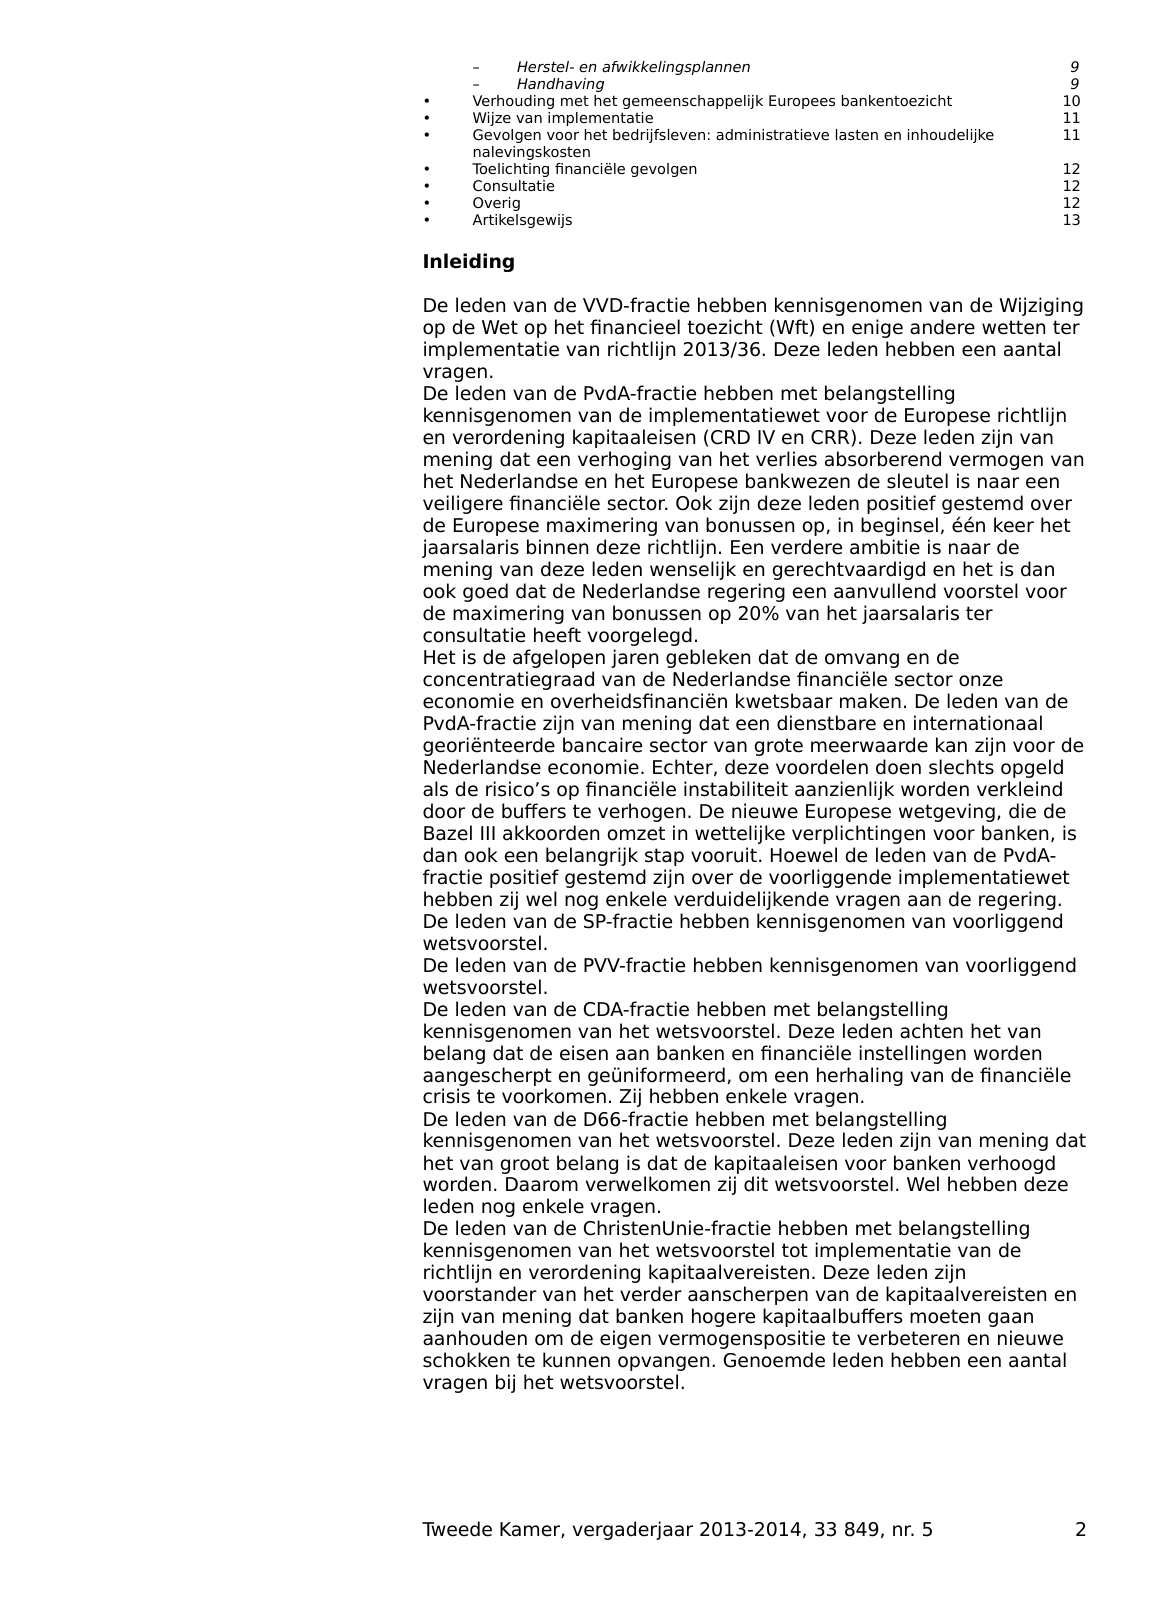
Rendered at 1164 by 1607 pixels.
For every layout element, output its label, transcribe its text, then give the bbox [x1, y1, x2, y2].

subtitle Inleiding [422, 251, 1087, 273]
table_cell 13 [1028, 212, 1087, 229]
table_cell Gevolgen voor het bedrijfsleven: administratieve lasten en inhoudelijke nalevingskosten [467, 127, 1028, 161]
table_cell Toelichting financiële gevolgen [467, 161, 1028, 178]
table_cell 11 [1028, 110, 1087, 127]
table_cell Verhouding met het gemeenschappelijk Europees bankentoezicht [467, 93, 1028, 110]
text De leden van de ChristenUnie-fractie hebben met belangstelling kennisgenomen van het wetsvoorstel tot implementatie van de richtlijn en verordening kapitaalvereisten. Deze leden zijn voorstander van het verder aanscherpen van de kapitaalvereisten en zijn van mening dat banken hogere kapitaalbuffers moeten gaan aanhouden om de eigen vermogenspositie te verbeteren en nieuwe schokken te kunnen opvangen. Genoemde leden hebben een aantal vragen bij het wetsvoorstel. [422, 1218, 1087, 1394]
table_cell 10 [1028, 93, 1087, 110]
table_cell • [422, 93, 467, 110]
text De leden van de CDA-fractie hebben met belangstelling kennisgenomen van het wetsvoorstel. Deze leden achten het van belang dat de eisen aan banken en financiële instellingen worden aangescherpt en geüniformeerd, om een herhaling van de financiële crisis te voorkomen. Zij hebben enkele vragen. [422, 998, 1087, 1108]
text Het is de afgelopen jaren gebleken dat de omvang en de concentratiegraad van de Nederlandse financiële sector onze economie en overheidsfinanciën kwetsbaar maken. De leden van de PvdA-fractie zijn van mening dat een dienstbare en internationaal georiënteerde bancaire sector van grote meerwaarde kan zijn voor de Nederlandse economie. Echter, deze voordelen doen slechts opgeld als de risico’s op financiële instabiliteit aanzienlijk worden verkleind door de buffers te verhogen. De nieuwe Europese wetgeving, die de Bazel III akkoorden omzet in wettelijke verplichtingen voor banken, is dan ook een belangrijk stap vooruit. Hoewel de leden van de PvdA-fractie positief gestemd zijn over de voorliggende implementatiewet hebben zij wel nog enkele verduidelijkende vragen aan de regering. [422, 647, 1087, 911]
text De leden van de VVD-fractie hebben kennisgenomen van de Wijziging op de Wet op het financieel toezicht (Wft) en enige andere wetten ter implementatie van richtlijn 2013/36. Deze leden hebben een aantal vragen. [422, 295, 1087, 383]
text De leden van de SP-fractie hebben kennisgenomen van voorliggend wetsvoorstel. [422, 911, 1087, 954]
text De leden van de PvdA-fractie hebben met belangstelling kennisgenomen van de implementatiewet voor de Europese richtlijn en verordening kapitaaleisen (CRD IV en CRR). Deze leden zijn van mening dat een verhoging van het verlies absorberend vermogen van het Nederlandse en het Europese bankwezen de sleutel is naar een veiligere financiële sector. Ook zijn deze leden positief gestemd over de Europese maximering van bonussen op, in beginsel, één keer het jaarsalaris binnen deze richtlijn. Een verdere ambitie is naar de mening van deze leden wenselijk en gerechtvaardigd en het is dan ook goed dat de Nederlandse regering een aanvullend voorstel voor de maximering van bonussen op 20% van het jaarsalaris ter consultatie heeft voorgelegd. [422, 383, 1087, 647]
table_cell – [467, 59, 511, 76]
table_cell Herstel- en afwikkelingsplannen [511, 59, 1028, 76]
table_cell [422, 76, 467, 93]
table_cell [422, 59, 467, 76]
table_cell • [422, 178, 467, 195]
table_cell 9 [1028, 59, 1087, 76]
text De leden van de PVV-fractie hebben kennisgenomen van voorliggend wetsvoorstel. [422, 954, 1087, 998]
text De leden van de D66-fractie hebben met belangstelling kennisgenomen van het wetsvoorstel. Deze leden zijn van mening dat het van groot belang is dat de kapitaaleisen voor banken verhoogd worden. Daarom verwelkomen zij dit wetsvoorstel. Wel hebben deze leden nog enkele vragen. [422, 1108, 1087, 1218]
table_cell • [422, 195, 467, 212]
table_cell • [422, 212, 467, 229]
table_cell 9 [1028, 76, 1087, 93]
table_cell • [422, 110, 467, 127]
table_cell 12 [1028, 195, 1087, 212]
table_cell 12 [1028, 161, 1087, 178]
table_cell • [422, 127, 467, 161]
table_cell Consultatie [467, 178, 1028, 195]
table_cell 11 [1028, 127, 1087, 161]
table_cell Artikelsgewijs [467, 212, 1028, 229]
table_cell Handhaving [511, 76, 1028, 93]
table_cell Wijze van implementatie [467, 110, 1028, 127]
table_cell Overig [467, 195, 1028, 212]
table_cell 12 [1028, 178, 1087, 195]
table_cell – [467, 76, 511, 93]
table_cell • [422, 161, 467, 178]
